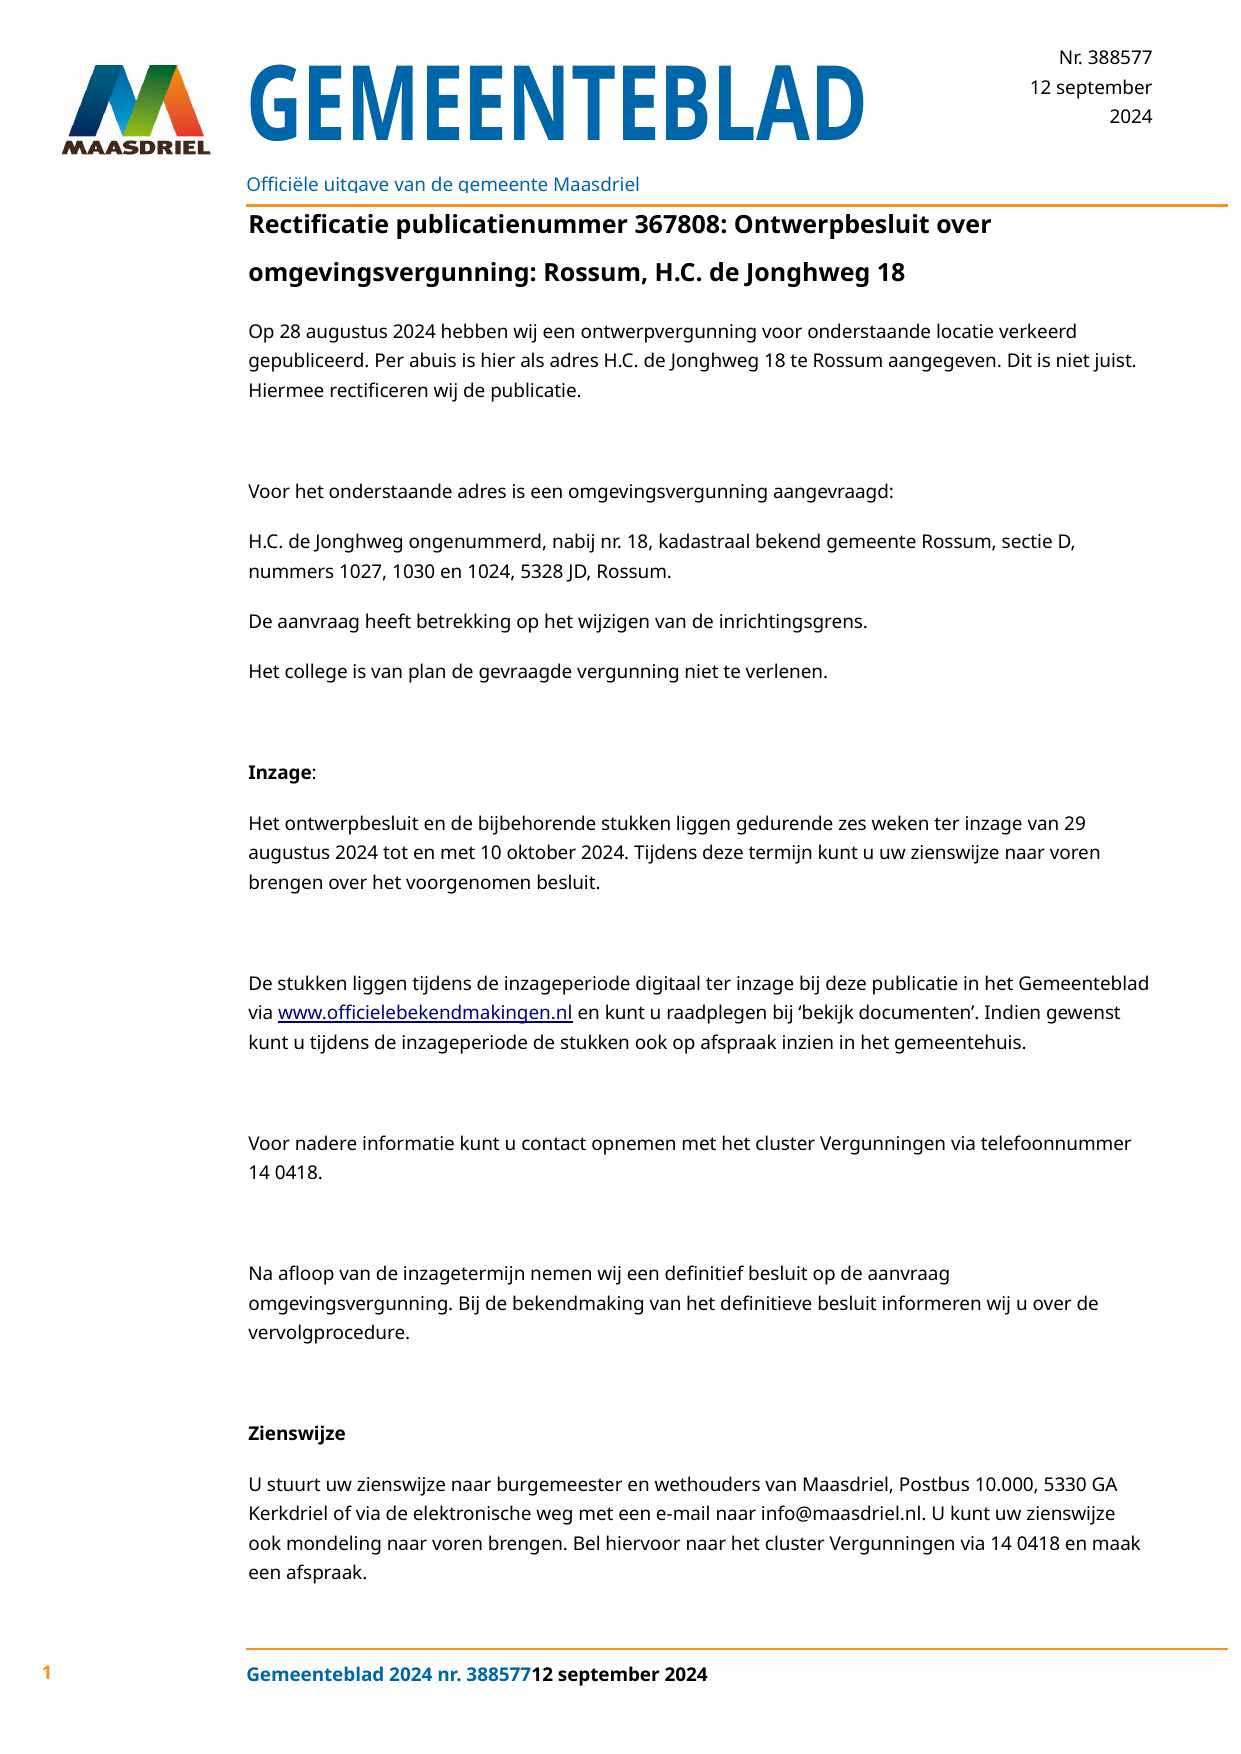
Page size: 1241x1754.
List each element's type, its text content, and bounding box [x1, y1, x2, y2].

picture [41, 47, 231, 172]
text Rectificatie publicatienummer 367808: Ontwerpbesluit over omgevingsvergunning: Rossum, H.C. de Jonghweg 18 [248, 207, 1152, 288]
text H.C. de Jonghweg ongenummerd, nabij nr. 18, kadastraal bekend gemeente Rossum, sectie D, nummers 1027, 1030 en 1024, 5328 JD, Rossum. [248, 528, 1152, 584]
text Op 28 augustus 2024 hebben wij een ontwerpvergunning voor onderstaande locatie verkeerd gepubliceerd. Per abuis is hier als adres H.C. de Jonghweg 18 te Rossum aangegeven. Dit is niet juist. Hiermee rectificeren wij de publicatie. [248, 318, 1152, 403]
text U stuurt uw zienswijze naar burgemeester en wethouders van Maasdriel, Postbus 10.000, 5330 GA Kerkdriel of via de elektronische weg met een e-mail naar info@maasdriel.nl. U kunt uw zienswijze ook mondeling naar voren brengen. Bel hiervoor naar het cluster Vergunningen via 14 0418 en maak een afspraak. [248, 1471, 1152, 1585]
text Voor het onderstaande adres is een omgevingsvergunning aangevraagd: [248, 478, 1152, 504]
text De aanvraag heeft betrekking op het wijzigen van de inrichtingsgrens. [248, 608, 1152, 634]
text Het ontwerpbesluit en de bijbehorende stukken liggen gedurende zes weken ter inzage van 29 augustus 2024 tot en met 10 oktober 2024. Tijdens deze termijn kunt u uw zienswijze naar voren brengen over het voorgenomen besluit. [248, 810, 1152, 895]
text De stukken liggen tijdens de inzageperiode digitaal ter inzage bij deze publicatie in het Gemeenteblad via www.officielebekendmakingen.nl en kunt u raadplegen bij ‘bekijk documenten’. Indien gewenst kunt u tijdens de inzageperiode de stukken ook op afspraak inzien in het gemeentehuis. [248, 970, 1152, 1055]
text Voor nadere informatie kunt u contact opnemen met het cluster Vergunningen via telefoonnummer 14 0418. [248, 1130, 1152, 1185]
text Inzage: [248, 759, 1152, 785]
text Zienswijze [248, 1420, 1152, 1446]
text Het college is van plan de gevraagde vergunning niet te verlenen. [248, 659, 1152, 684]
text Na afloop van de inzagetermijn nemen wij een definitief besluit op de aanvraag omgevingsvergunning. Bij de bekendmaking van het definitieve besluit informeren wij u over de vervolgprocedure. [248, 1260, 1152, 1345]
